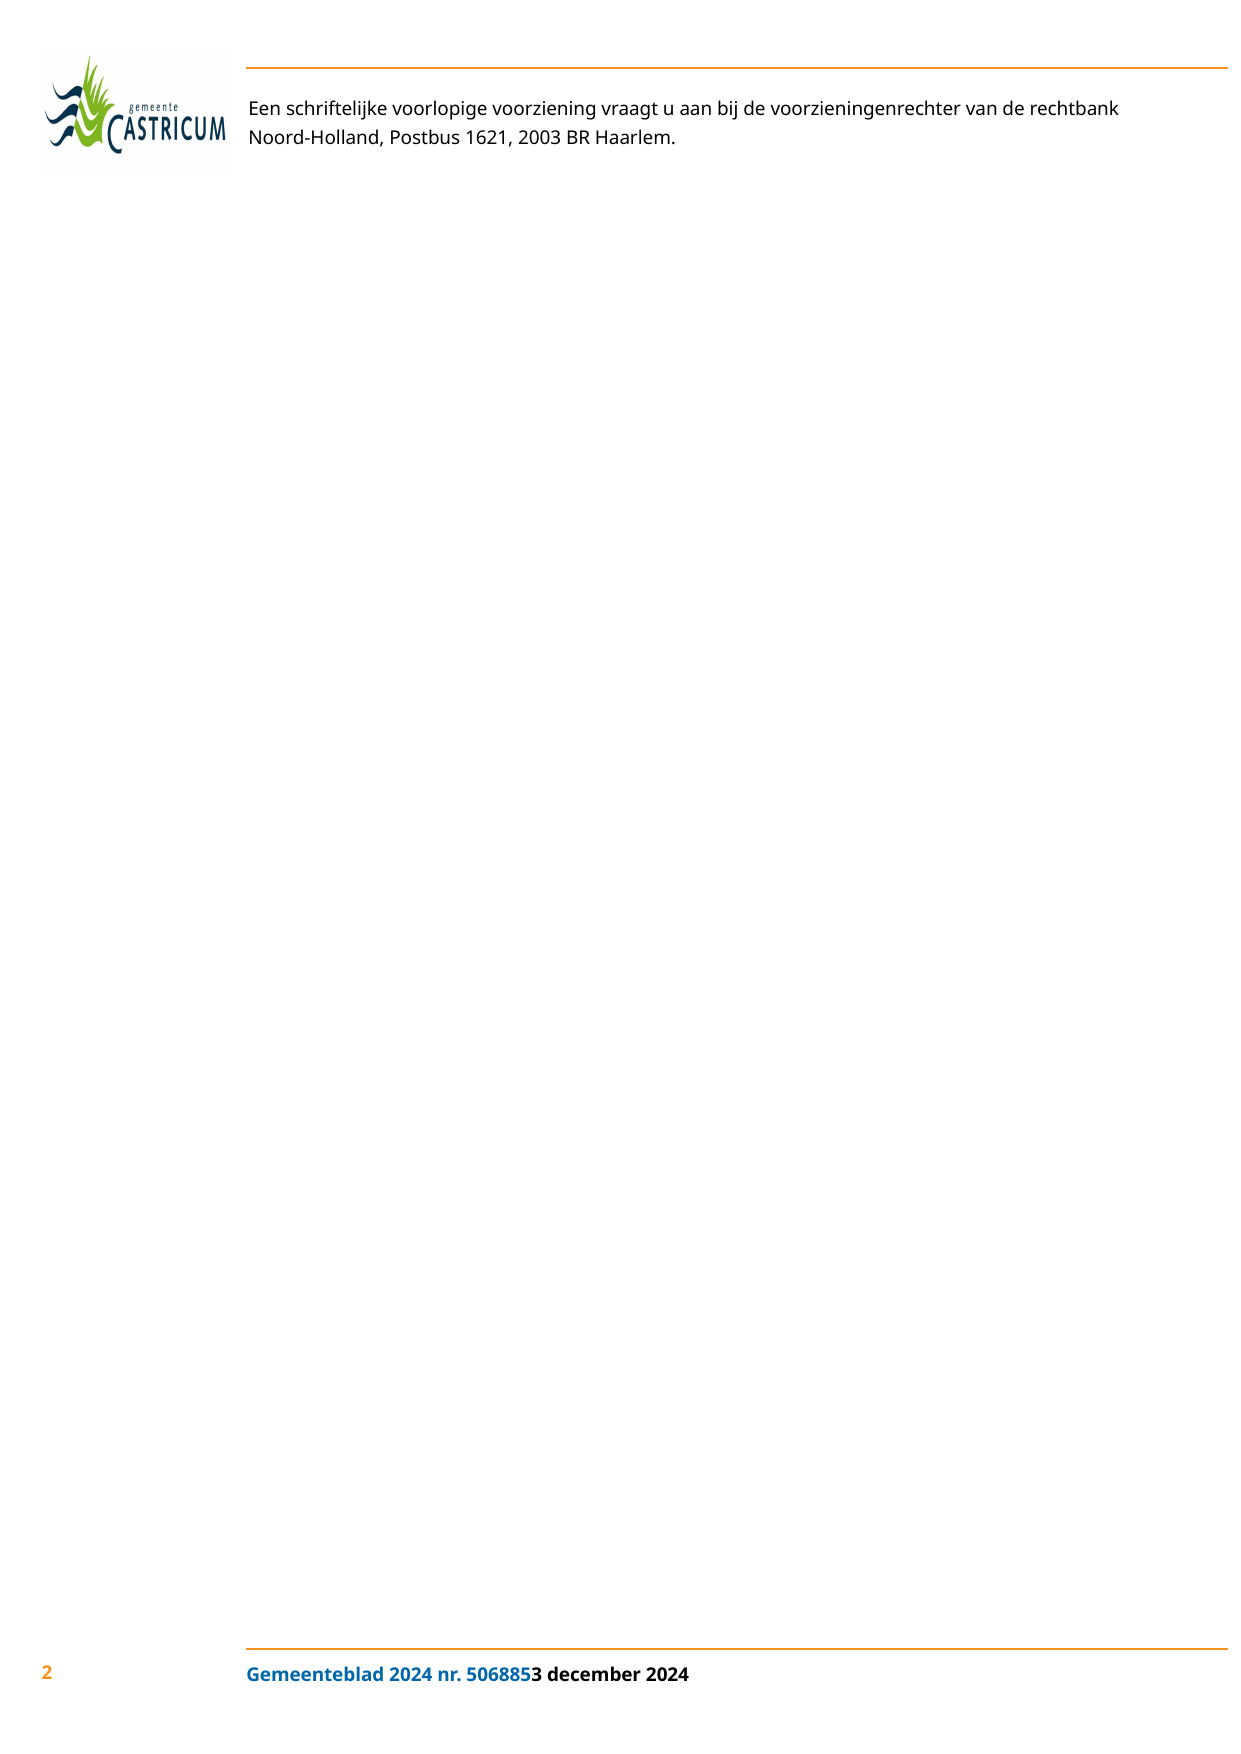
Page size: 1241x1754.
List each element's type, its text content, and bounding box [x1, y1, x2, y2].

picture [41, 47, 231, 172]
text Een schriftelijke voorlopige voorziening vraagt u aan bij de voorzieningenrechter van de rechtbank Noord-Holland, Postbus 1621, 2003 BR Haarlem. [248, 95, 1152, 150]
